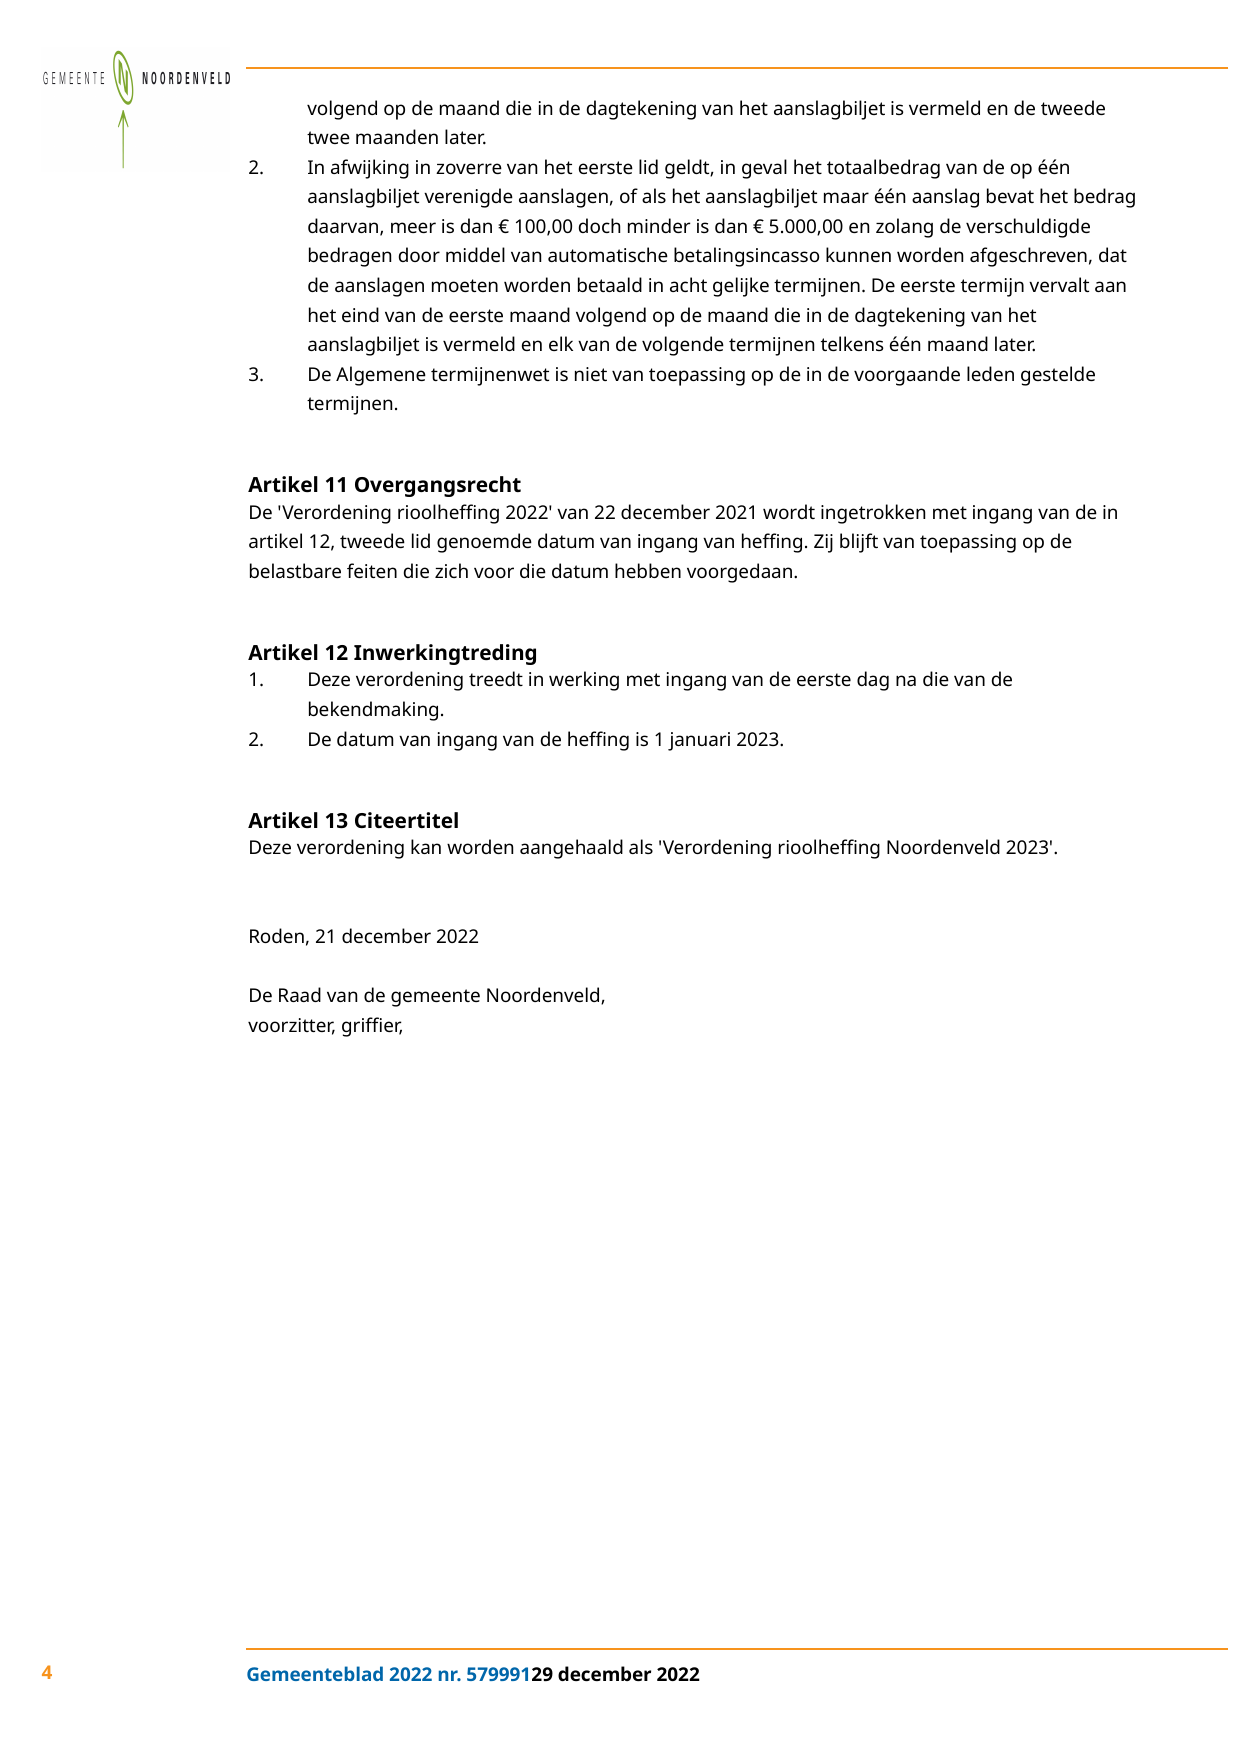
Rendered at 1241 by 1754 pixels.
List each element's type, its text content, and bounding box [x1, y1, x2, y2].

text De 'Verordening rioolheffing 2022' van 22 december 2021 wordt ingetrokken met ingang van de in artikel 12, tweede lid genoemde datum van ingang van heffing. Zij blijft van toepassing op de belastbare feiten die zich voor die datum hebben voorgedaan. [248, 499, 1152, 584]
picture [41, 47, 231, 172]
list De Algemene termijnenwet is niet van toepassing op de in de voorgaande leden gestelde termijnen. [248, 361, 1152, 416]
text De Raad van de gemeente Noordenveld, [248, 982, 1152, 1008]
list In afwijking in zoverre van het eerste lid geldt, in geval het totaalbedrag van de op één aanslagbiljet verenigde aanslagen, of als het aanslagbiljet maar één aanslag bevat het bedrag daarvan, meer is dan € 100,00 doch minder is dan € 5.000,00 en zolang de verschuldigde bedragen door middel van automatische betalingsincasso kunnen worden afgeschreven, dat de aanslagen moeten worden betaald in acht gelijke termijnen. De eerste termijn vervalt aan het eind van de eerste maand volgend op de maand die in de dagtekening van het aanslagbiljet is vermeld en elk van de volgende termijnen telkens één maand later. [248, 154, 1152, 357]
text Roden, 21 december 2022 [248, 923, 1152, 949]
text Artikel 13 Citeertitel [248, 806, 1152, 834]
text voorzitter, griffier, [248, 1012, 1152, 1037]
text Artikel 12 Inwerkingtreding [248, 638, 1152, 667]
text Deze verordening kan worden aangehaald als 'Verordening rioolheffing Noordenveld 2023'. [248, 834, 1152, 860]
list De datum van ingang van de heffing is 1 januari 2023. [248, 726, 1152, 752]
list volgend op de maand die in de dagtekening van het aanslagbiljet is vermeld en de tweede twee maanden later. [248, 95, 1152, 150]
text Artikel 11 Overgangsrecht [248, 471, 1152, 499]
list Deze verordening treedt in werking met ingang van de eerste dag na die van de bekendmaking. [248, 667, 1152, 722]
